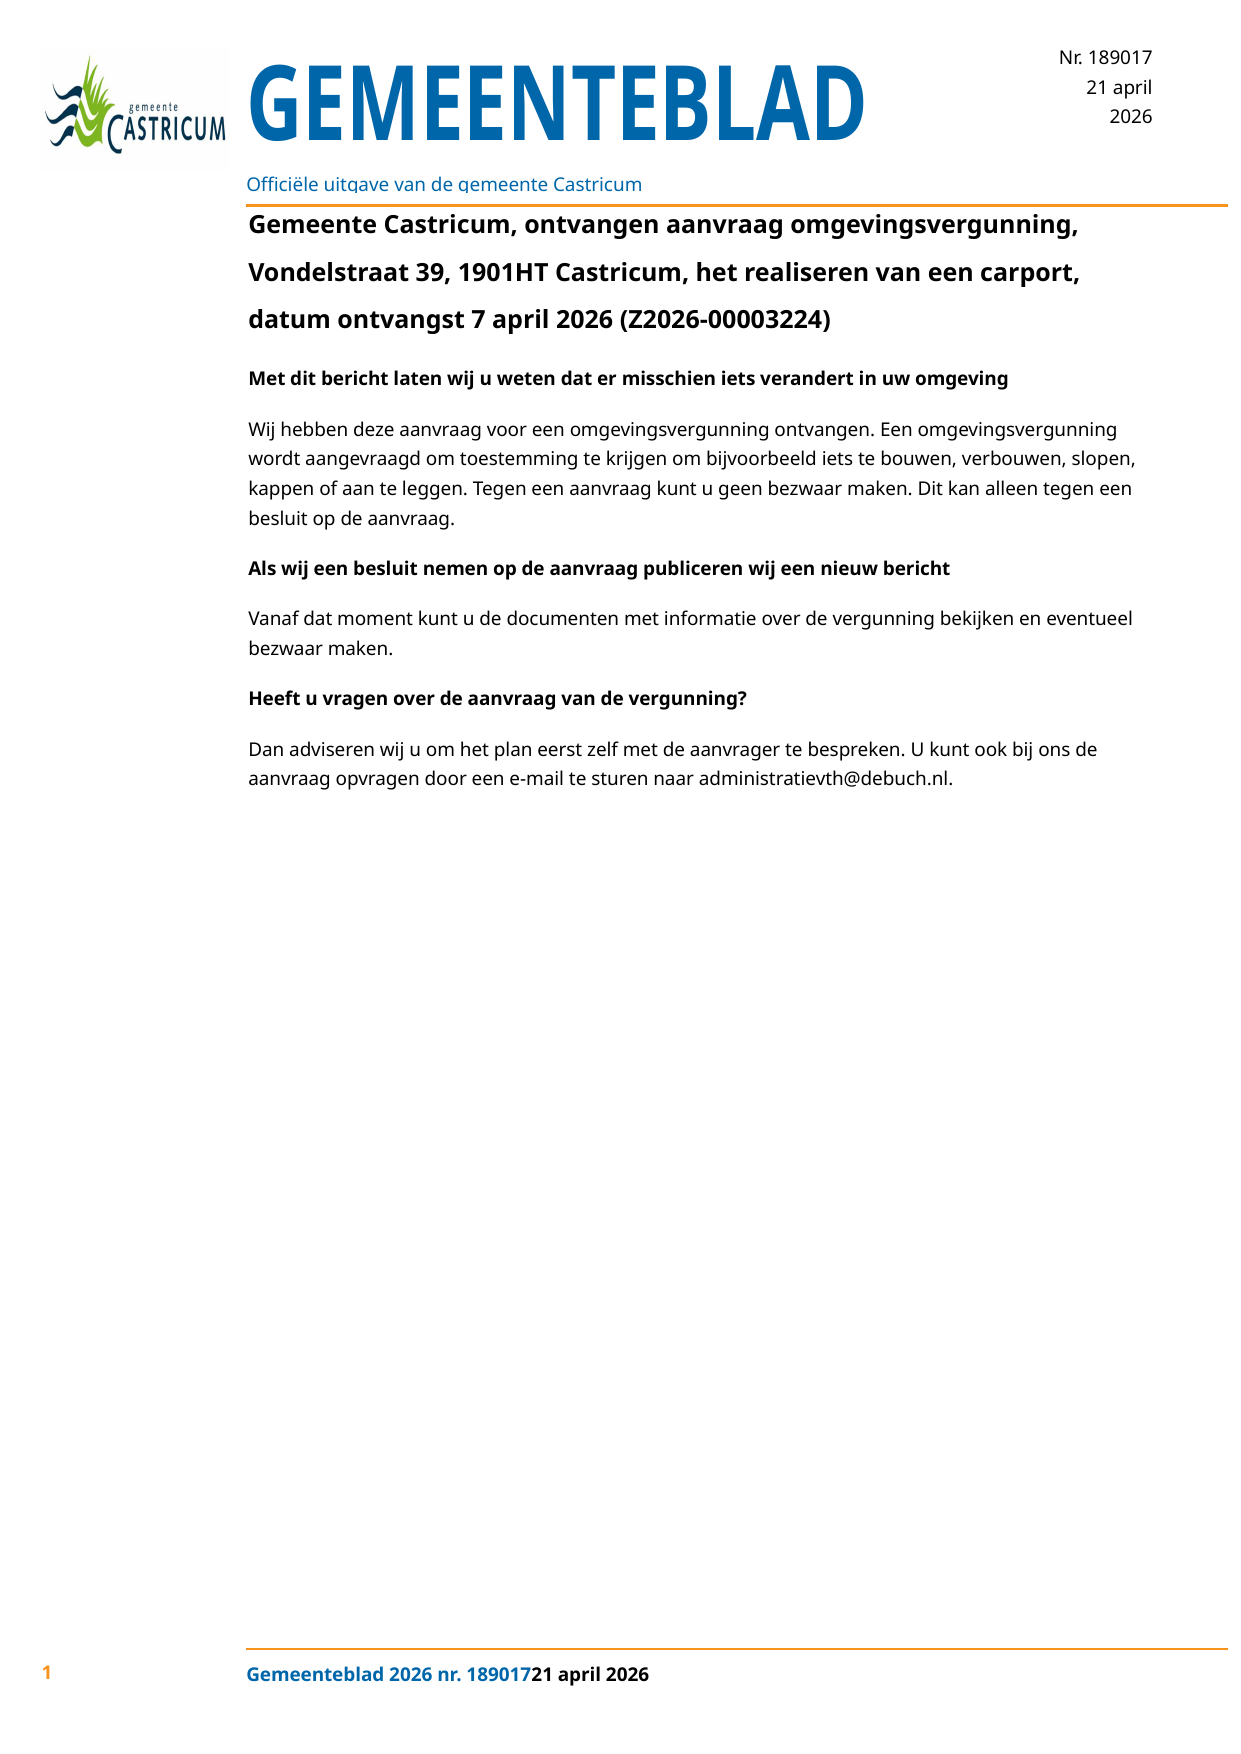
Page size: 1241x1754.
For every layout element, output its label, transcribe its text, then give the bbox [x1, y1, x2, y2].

text Heeft u vragen over de aanvraag van de vergunning? [248, 686, 1152, 711]
picture [41, 47, 231, 172]
text Met dit bericht laten wij u weten dat er misschien iets verandert in uw omgeving [248, 366, 1152, 391]
text Gemeente Castricum, ontvangen aanvraag omgevingsvergunning, Vondelstraat 39, 1901HT Castricum, het realiseren van een carport, datum ontvangst 7 april 2026 (Z2026-00003224) [248, 207, 1152, 336]
text Dan adviseren wij u om het plan eerst zelf met de aanvrager te bespreken. U kunt ook bij ons de aanvraag opvragen door een e-mail te sturen naar administratievth@debuch.nl. [248, 736, 1152, 791]
text Vanaf dat moment kunt u de documenten met informatie over de vergunning bekijken en eventueel bezwaar maken. [248, 606, 1152, 661]
text Als wij een besluit nemen op de aanvraag publiceren wij een nieuw bericht [248, 555, 1152, 581]
text Wij hebben deze aanvraag voor een omgevingsvergunning ontvangen. Een omgevingsvergunning wordt aangevraagd om toestemming te krijgen om bijvoorbeeld iets te bouwen, verbouwen, slopen, kappen of aan te leggen. Tegen een aanvraag kunt u geen bezwaar maken. Dit kan alleen tegen een besluit op de aanvraag. [248, 416, 1152, 530]
